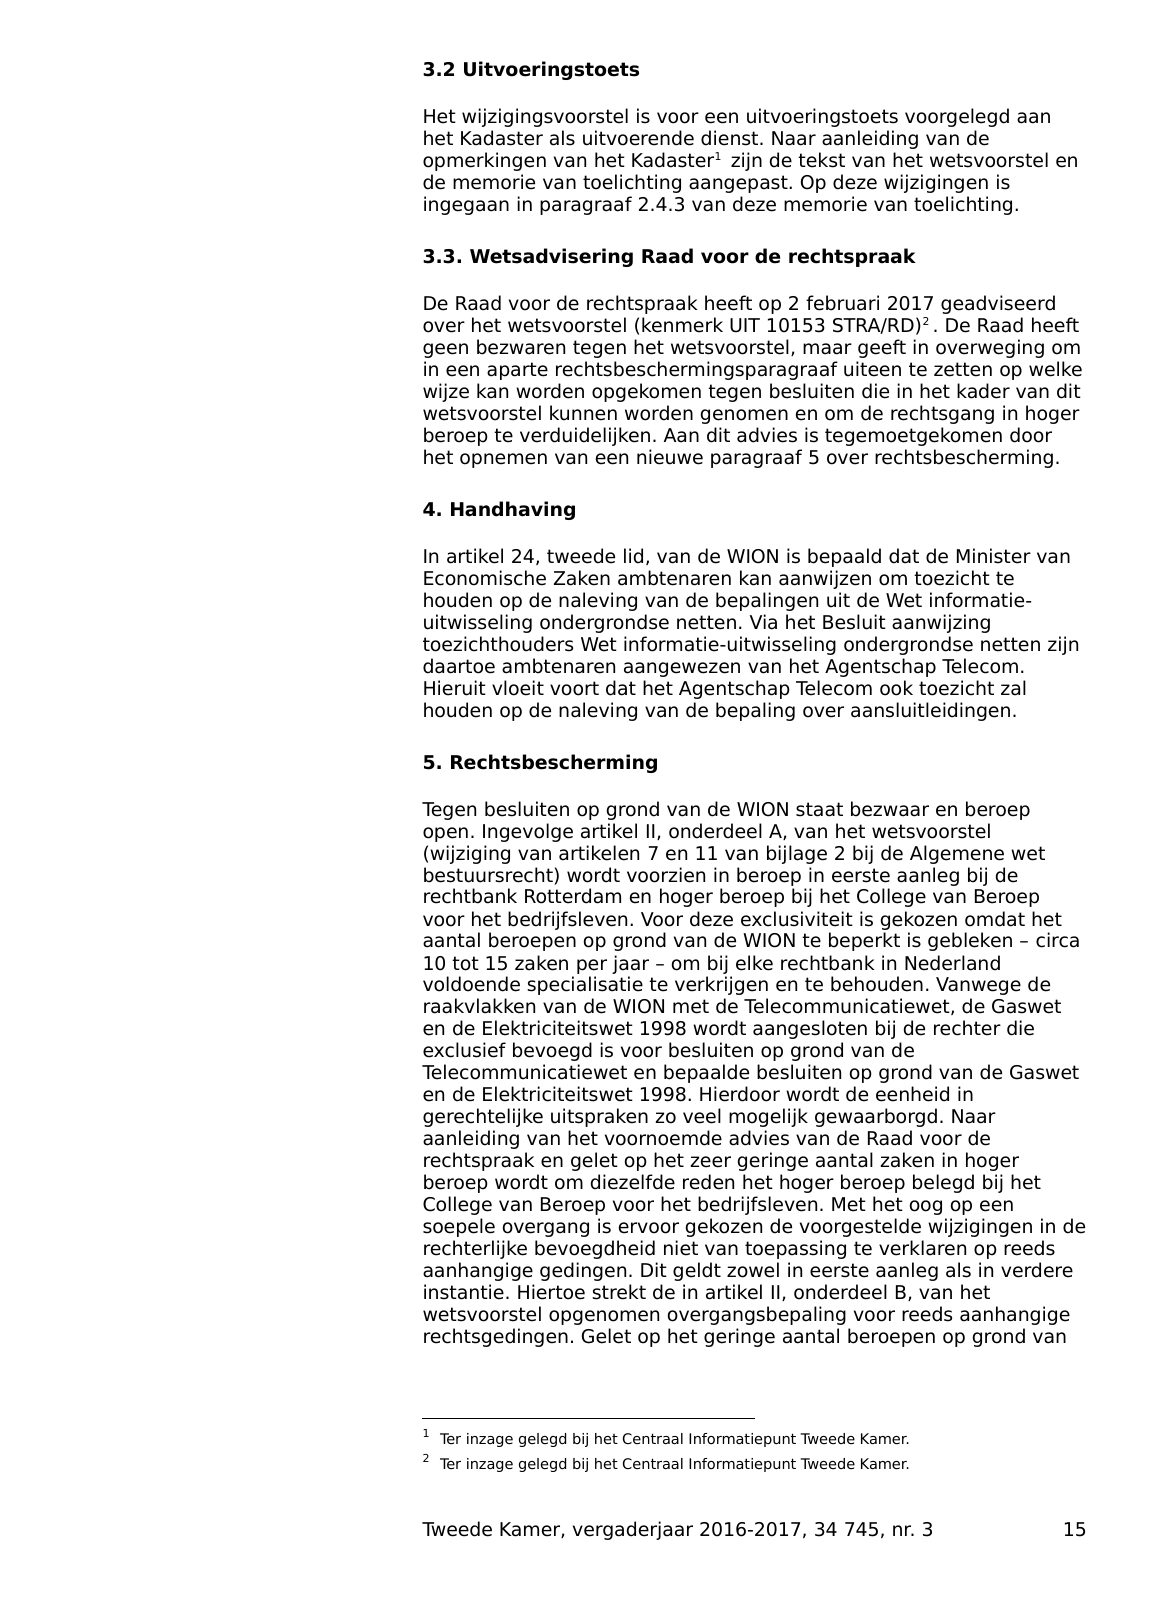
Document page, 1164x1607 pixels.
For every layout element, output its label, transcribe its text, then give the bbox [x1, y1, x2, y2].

text Tegen besluiten op grond van de WION staat bezwaar en beroep open. Ingevolge artikel II, onderdeel A, van het wetsvoorstel (wijziging van artikelen 7 en 11 van bijlage 2 bij de Algemene wet bestuursrecht) wordt voorzien in beroep in eerste aanleg bij de rechtbank Rotterdam en hoger beroep bij het College van Beroep voor het bedrijfsleven. Voor deze exclusiviteit is gekozen omdat het aantal beroepen op grond van de WION te beperkt is gebleken – circa 10 tot 15 zaken per jaar – om bij elke rechtbank in Nederland voldoende specialisatie te verkrijgen en te behouden. Vanwege de raakvlakken van de WION met de Telecommunicatiewet, de Gaswet en de Elektriciteitswet 1998 wordt aangesloten bij de rechter die exclusief bevoegd is voor besluiten op grond van de Telecommunicatiewet en bepaalde besluiten op grond van de Gaswet en de Elektriciteitswet 1998. Hierdoor wordt de eenheid in gerechtelijke uitspraken zo veel mogelijk gewaarborgd. Naar aanleiding van het voornoemde advies van de Raad voor de rechtspraak en gelet op het zeer geringe aantal zaken in hoger beroep wordt om diezelfde reden het hoger beroep belegd bij het College van Beroep voor het bedrijfsleven. Met het oog op een soepele overgang is ervoor gekozen de voorgestelde wijzigingen in de rechterlijke bevoegdheid niet van toepassing te verklaren op reeds aanhangige gedingen. Dit geldt zowel in eerste aanleg als in verdere instantie. Hiertoe strekt de in artikel II, onderdeel B, van het wetsvoorstel opgenomen overgangsbepaling voor reeds aanhangige rechtsgedingen. Gelet op het geringe aantal beroepen op grond van [422, 798, 1087, 1348]
text In artikel 24, tweede lid, van de WION is bepaald dat de Minister van Economische Zaken ambtenaren kan aanwijzen om toezicht te houden op de naleving van de bepalingen uit de Wet informatie-uitwisseling ondergrondse netten. Via het Besluit aanwijzing toezichthouders Wet informatie-uitwisseling ondergrondse netten zijn daartoe ambtenaren aangewezen van het Agentschap Telecom. Hieruit vloeit voort dat het Agentschap Telecom ook toezicht zal houden op de naleving van de bepaling over aansluitleidingen. [422, 546, 1087, 722]
subtitle 3.3. Wetsadvisering Raad voor de rechtspraak [422, 246, 1087, 268]
text Het wijzigingsvoorstel is voor een uitvoeringstoets voorgelegd aan het Kadaster als uitvoerende dienst. Naar aanleiding van de opmerkingen van het Kadaster zijn de tekst van het wetsvoorstel en de memorie van toelichting aangepast. Op deze wijzigingen is ingegaan in paragraaf 2.4.3 van deze memorie van toelichting. [422, 106, 1087, 216]
subtitle 4. Handhaving [422, 499, 1087, 521]
text Ter inzage gelegd bij het Centraal Informatiepunt Tweede Kamer. [422, 1427, 1087, 1449]
subtitle 3.2 Uitvoeringstoets [422, 59, 1087, 81]
subtitle 5. Rechtsbescherming [422, 752, 1087, 773]
text De Raad voor de rechtspraak heeft op 2 februari 2017 geadviseerd over het wetsvoorstel (kenmerk UIT 10153 STRA/RD). De Raad heeft geen bezwaren tegen het wetsvoorstel, maar geeft in overweging om in een aparte rechtsbeschermingsparagraaf uiteen te zetten op welke wijze kan worden opgekomen tegen besluiten die in het kader van dit wetsvoorstel kunnen worden genomen en om de rechtsgang in hoger beroep te verduidelijken. Aan dit advies is tegemoetgekomen door het opnemen van een nieuwe paragraaf 5 over rechtsbescherming. [422, 293, 1087, 469]
text Ter inzage gelegd bij het Centraal Informatiepunt Tweede Kamer. [422, 1452, 1087, 1474]
